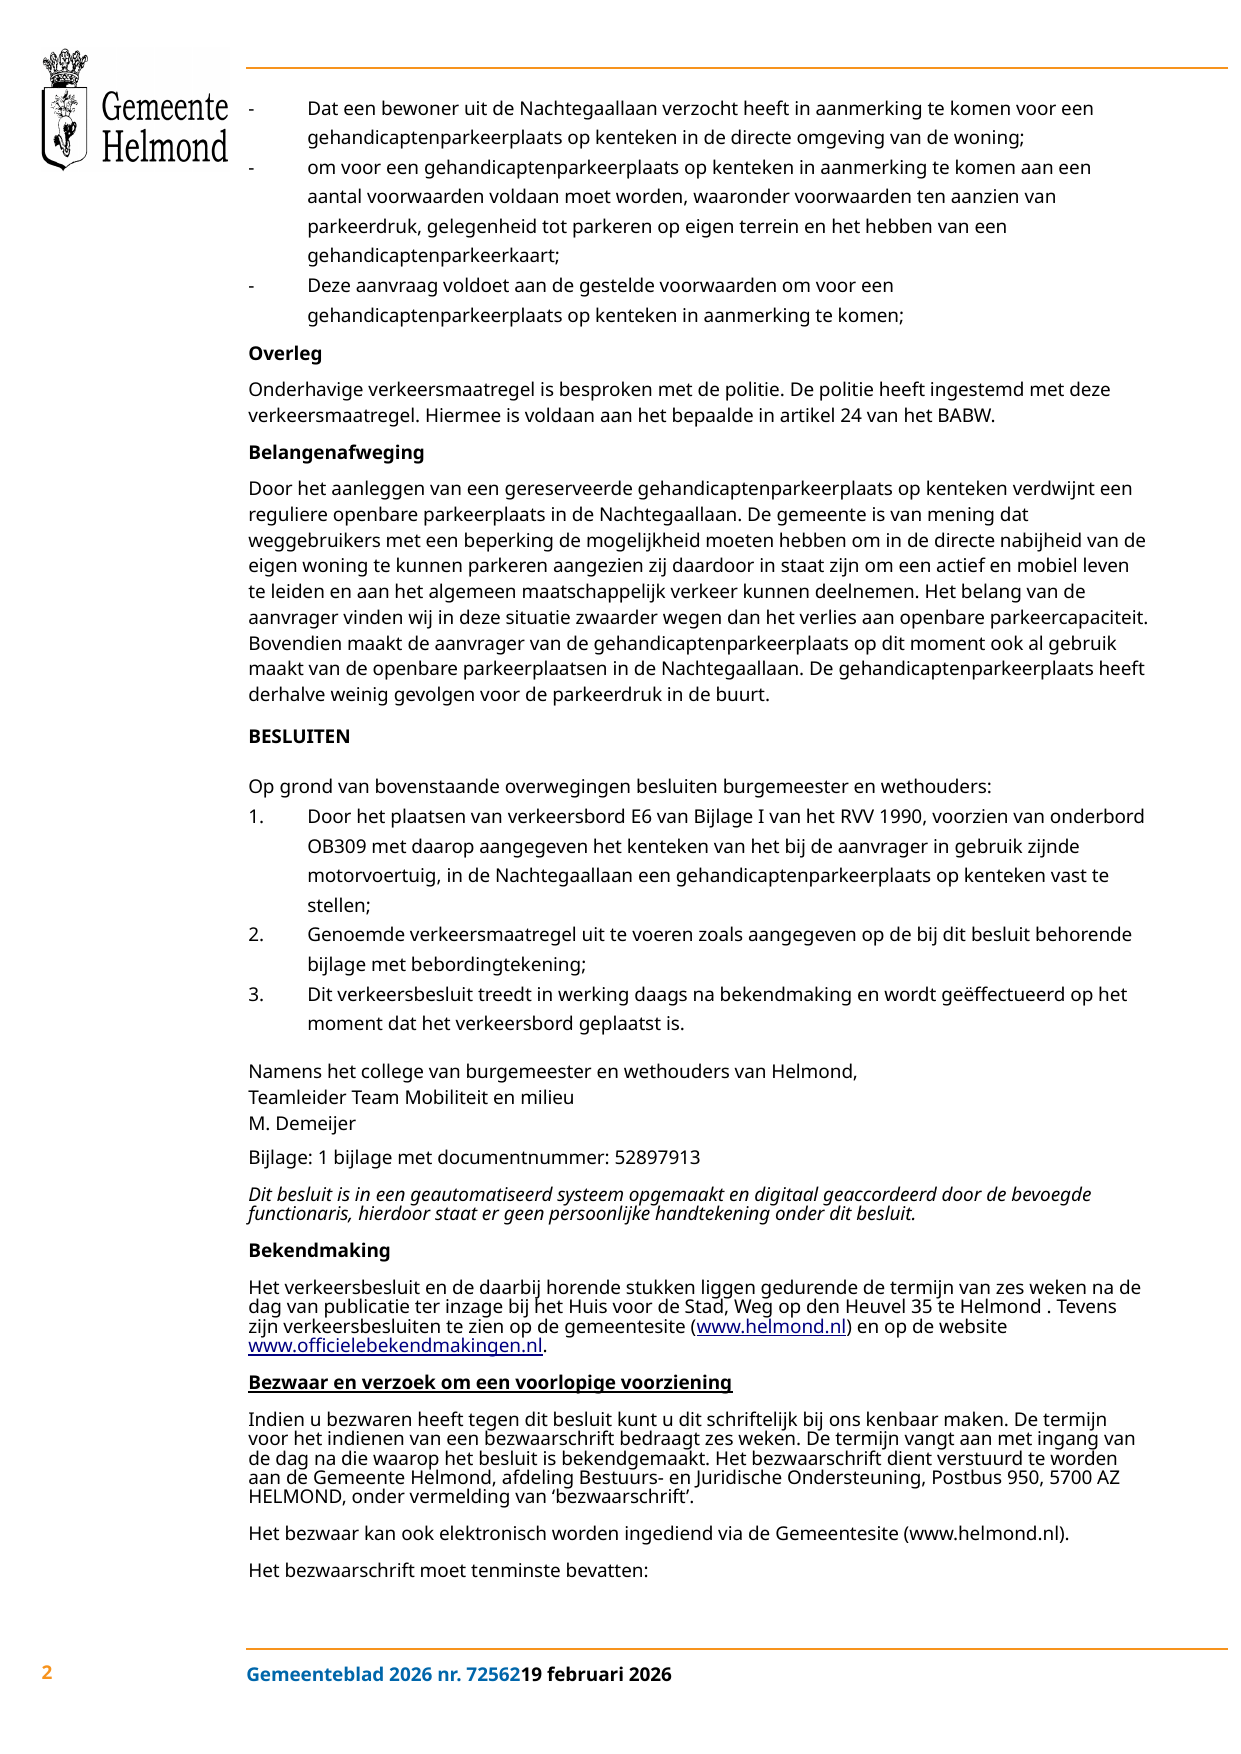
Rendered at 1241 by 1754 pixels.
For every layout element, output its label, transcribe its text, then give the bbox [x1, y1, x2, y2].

picture [41, 47, 231, 172]
list Dit verkeersbesluit treedt in werking daags na bekendmaking en wordt geëffectueerd op het moment dat het verkeersbord geplaatst is. [248, 981, 1152, 1036]
list Door het plaatsen van verkeersbord E6 van Bijlage I van het RVV 1990, voorzien van onderbord OB309 met daarop aangegeven het kenteken van het bij de aanvrager in gebruik zijnde motorvoertuig, in de Nachtegaallaan een gehandicaptenparkeerplaats op kenteken vast te stellen; [248, 803, 1152, 918]
text Belangenafweging [248, 439, 1152, 464]
list om voor een gehandicaptenparkeerplaats op kenteken in aanmerking te komen aan een aantal voorwaarden voldaan moet worden, waaronder voorwaarden ten aanzien van parkeerdruk, gelegenheid tot parkeren op eigen terrein en het hebben van een gehandicaptenparkeerkaart; [248, 154, 1152, 268]
text Door het aanleggen van een gereserveerde gehandicaptenparkeerplaats op kenteken verdwijnt een reguliere openbare parkeerplaats in de Nachtegaallaan. De gemeente is van mening dat weggebruikers met een beperking de mogelijkheid moeten hebben om in de directe nabijheid van de eigen woning te kunnen parkeren aangezien zij daardoor in staat zijn om een actief en mobiel leven te leiden en aan het algemeen maatschappelijk verkeer kunnen deelnemen. Het belang van de aanvrager vinden wij in deze situatie zwaarder wegen dan het verlies aan openbare parkeercapaciteit. Bovendien maakt de aanvrager van de gehandicaptenparkeerplaats op dit moment ook al gebruik maakt van de openbare parkeerplaatsen in de Nachtegaallaan. De gehandicaptenparkeerplaats heeft derhalve weinig gevolgen voor de parkeerdruk in de buurt. [248, 476, 1152, 707]
list Deze aanvraag voldoet aan de gestelde voorwaarden om voor een gehandicaptenparkeerplaats op kenteken in aanmerking te komen; [248, 272, 1152, 328]
text M. Demeijer [248, 1110, 1152, 1135]
text Indien u bezwaren heeft tegen dit besluit kunt u dit schriftelijk bij ons kenbaar maken. De termijn voor het indienen van een bezwaarschrift bedraagt zes weken. De termijn vangt aan met ingang van de dag na die waarop het besluit is bekendgemaakt. Het bezwaarschrift dient verstuurd te worden aan de Gemeente Helmond, afdeling Bestuurs- en Juridische Ondersteuning, Postbus 950, 5700 AZ HELMOND, onder vermelding van ‘bezwaarschrift’. [248, 1411, 1152, 1507]
text Het verkeersbesluit en de daarbij horende stukken liggen gedurende de termijn van zes weken na de dag van publicatie ter inzage bij het Huis voor de Stad, Weg op den Heuvel 35 te Helmond . Tevens zijn verkeersbesluiten te zien op de gemeentesite (www.helmond.nl) en op de website www.officielebekendmakingen.nl. [248, 1279, 1152, 1356]
text Namens het college van burgemeester en wethouders van Helmond, [248, 1058, 1152, 1084]
text Bekendmaking [248, 1242, 1152, 1262]
text Het bezwaar kan ook elektronisch worden ingediend via de Gemeentesite (www.helmond.nl). [248, 1525, 1152, 1544]
text Dit besluit is in een geautomatiseerd systeem opgemaakt en digitaal geaccordeerd door de bevoegde functionaris, hierdoor staat er geen persoonlijke handtekening onder dit besluit. [248, 1186, 1152, 1224]
text Teamleider Team Mobiliteit en milieu [248, 1084, 1152, 1110]
text Onderhavige verkeersmaatregel is besproken met de politie. De politie heeft ingestemd met deze verkeersmaatregel. Hiermee is voldaan aan het bepaalde in artikel 24 van het BABW. [248, 376, 1152, 428]
list Dat een bewoner uit de Nachtegaallaan verzocht heeft in aanmerking te komen voor een gehandicaptenparkeerplaats op kenteken in de directe omgeving van de woning; [248, 95, 1152, 150]
text BESLUITEN [248, 723, 1152, 749]
list Genoemde verkeersmaatregel uit te voeren zoals aangegeven op de bij dit besluit behorende bijlage met bebordingtekening; [248, 922, 1152, 977]
text Op grond van bovenstaande overwegingen besluiten burgemeester en wethouders: [248, 774, 1152, 799]
text Overleg [248, 340, 1152, 366]
text Bezwaar en verzoek om een voorlopige voorziening [248, 1374, 1152, 1393]
text Bijlage: 1 bijlage met documentnummer: 52897913 [248, 1149, 1152, 1168]
text Het bezwaarschrift moet tenminste bevatten: [248, 1562, 1152, 1581]
